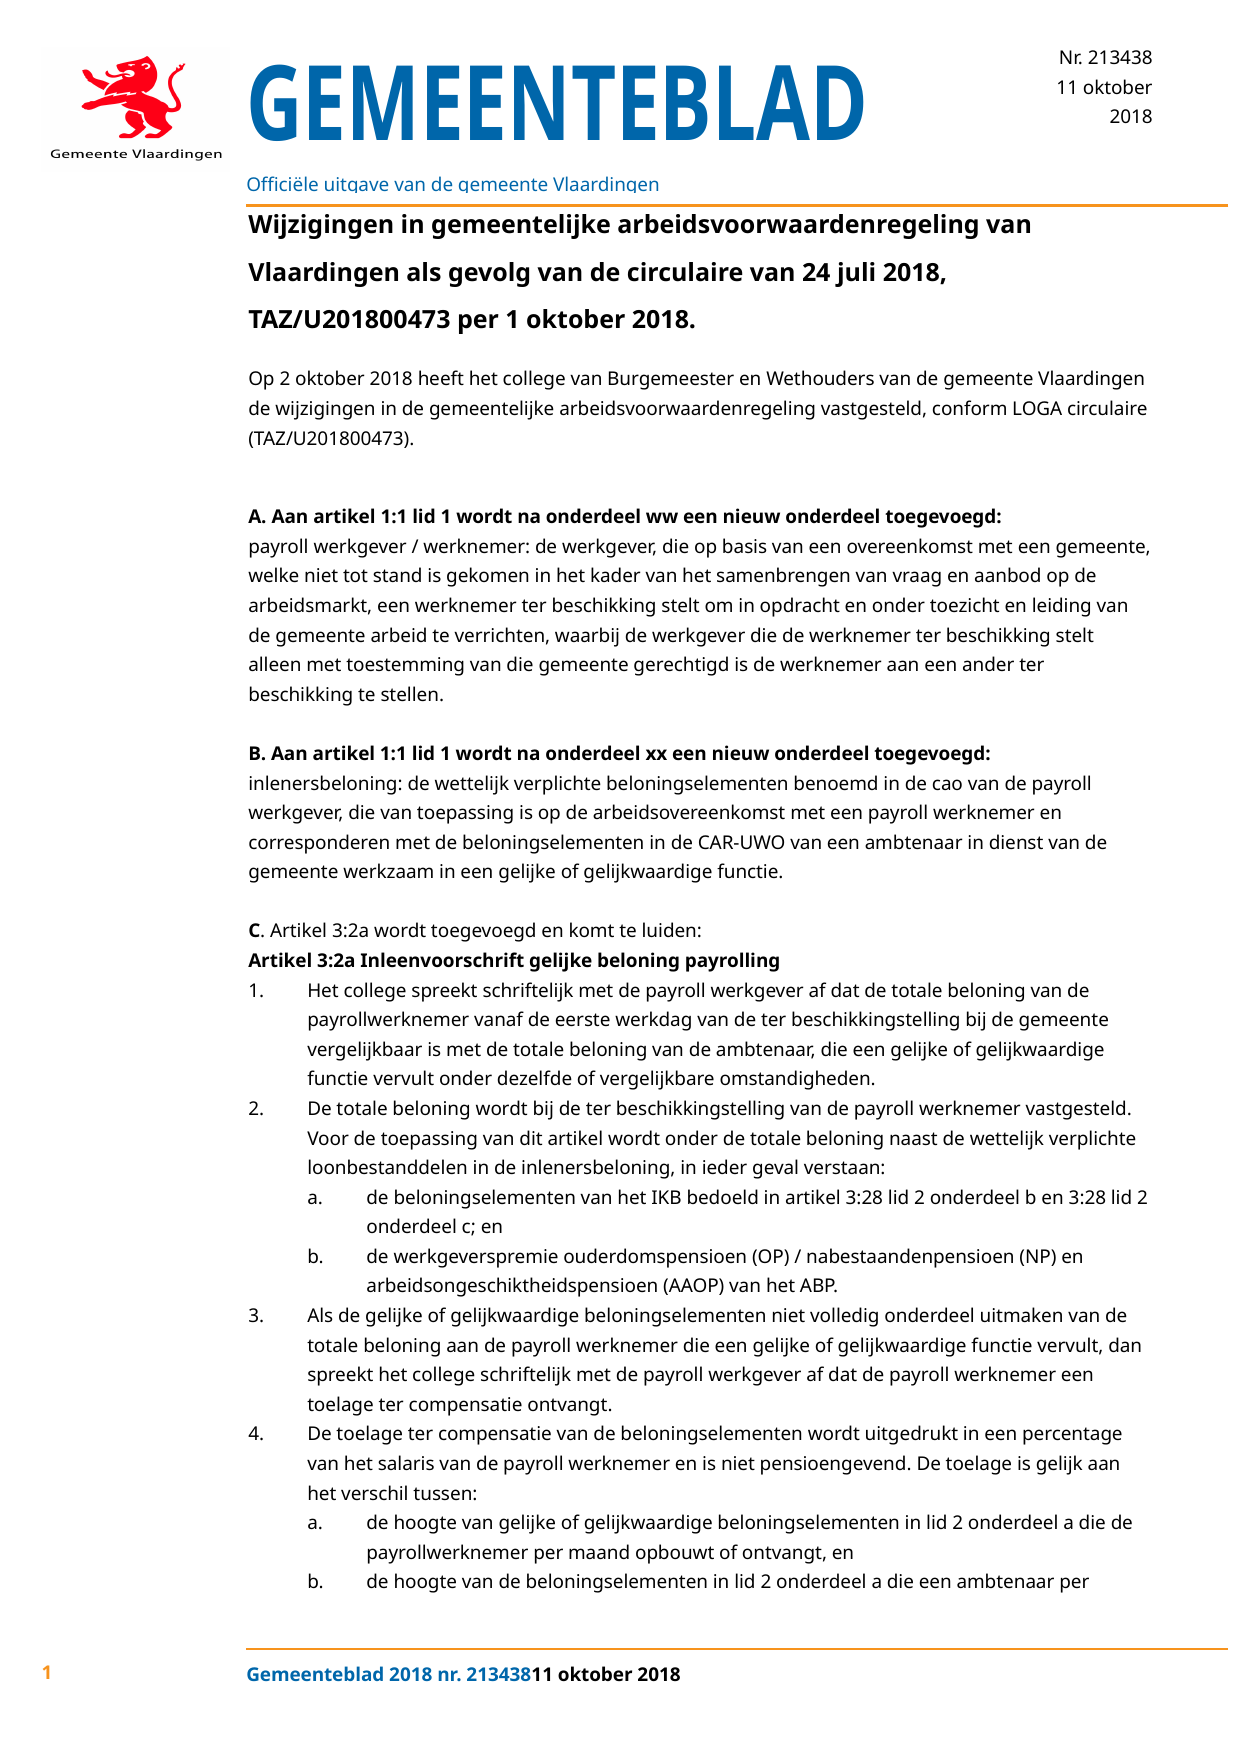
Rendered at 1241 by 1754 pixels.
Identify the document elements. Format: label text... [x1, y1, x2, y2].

list de beloningselementen van het IKB bedoeld in artikel 3:28 lid 2 onderdeel b en 3:28 lid 2 onderdeel c; en [307, 1184, 1152, 1239]
text Op 2 oktober 2018 heeft het college van Burgemeester en Wethouders van de gemeente Vlaardingen de wijzigingen in de gemeentelijke arbeidsvoorwaardenregeling vastgesteld, conform LOGA circulaire (TAZ/U201800473). [248, 366, 1152, 450]
text B. Aan artikel 1:1 lid 1 wordt na onderdeel xx een nieuw onderdeel toegevoegd: [248, 740, 1152, 766]
text A. Aan artikel 1:1 lid 1 wordt na onderdeel ww een nieuw onderdeel toegevoegd: [248, 503, 1152, 529]
text C. Artikel 3:2a wordt toegevoegd en komt te luiden: [248, 918, 1152, 943]
picture [41, 47, 231, 172]
list De totale beloning wordt bij de ter beschikkingstelling van de payroll werknemer vastgesteld. Voor de toepassing van dit artikel wordt onder de totale beloning naast de wettelijk verplichte loonbestanddelen in de inlenersbeloning, in ieder geval verstaan: [248, 1095, 1152, 1180]
list Het college spreekt schriftelijk met de payroll werkgever af dat de totale beloning van de payrollwerknemer vanaf de eerste werkdag van de ter beschikkingstelling bij de gemeente vergelijkbaar is met de totale beloning van de ambtenaar, die een gelijke of gelijkwaardige functie vervult onder dezelfde of vergelijkbare omstandigheden. [248, 977, 1152, 1091]
list de hoogte van de beloningselementen in lid 2 onderdeel a die een ambtenaar per [307, 1568, 1152, 1594]
text Artikel 3:2a Inleenvoorschrift gelijke beloning payrolling [248, 947, 1152, 973]
text inlenersbeloning: de wettelijk verplichte beloningselementen benoemd in de cao van de payroll werkgever, die van toepassing is op de arbeidsovereenkomst met een payroll werknemer en corresponderen met de beloningselementen in de CAR-UWO van een ambtenaar in dienst van de gemeente werkzaam in een gelijke of gelijkwaardige functie. [248, 770, 1152, 884]
list de hoogte van gelijke of gelijkwaardige beloningselementen in lid 2 onderdeel a die de payrollwerknemer per maand opbouwt of ontvangt, en [307, 1509, 1152, 1565]
text payroll werkgever / werknemer: de werkgever, die op basis van een overeenkomst met een gemeente, welke niet tot stand is gekomen in het kader van het samenbrengen van vraag en aanbod op de arbeidsmarkt, een werknemer ter beschikking stelt om in opdracht en onder toezicht en leiding van de gemeente arbeid te verrichten, waarbij de werkgever die de werknemer ter beschikking stelt alleen met toestemming van die gemeente gerechtigd is de werknemer aan een ander ter beschikking te stellen. [248, 533, 1152, 707]
list de werkgeverspremie ouderdomspensioen (OP) / nabestaandenpensioen (NP) en arbeidsongeschiktheidspensioen (AAOP) van het ABP. [307, 1243, 1152, 1298]
list De toelage ter compensatie van de beloningselementen wordt uitgedrukt in een percentage van het salaris van de payroll werknemer en is niet pensioengevend. De toelage is gelijk aan het verschil tussen: [248, 1421, 1152, 1506]
list Als de gelijke of gelijkwaardige beloningselementen niet volledig onderdeel uitmaken van de totale beloning aan de payroll werknemer die een gelijke of gelijkwaardige functie vervult, dan spreekt het college schriftelijk met de payroll werkgever af dat de payroll werknemer een toelage ter compensatie ontvangt. [248, 1302, 1152, 1417]
text Wijzigingen in gemeentelijke arbeidsvoorwaardenregeling van Vlaardingen als gevolg van de circulaire van 24 juli 2018, TAZ/U201800473 per 1 oktober 2018. [248, 207, 1152, 336]
